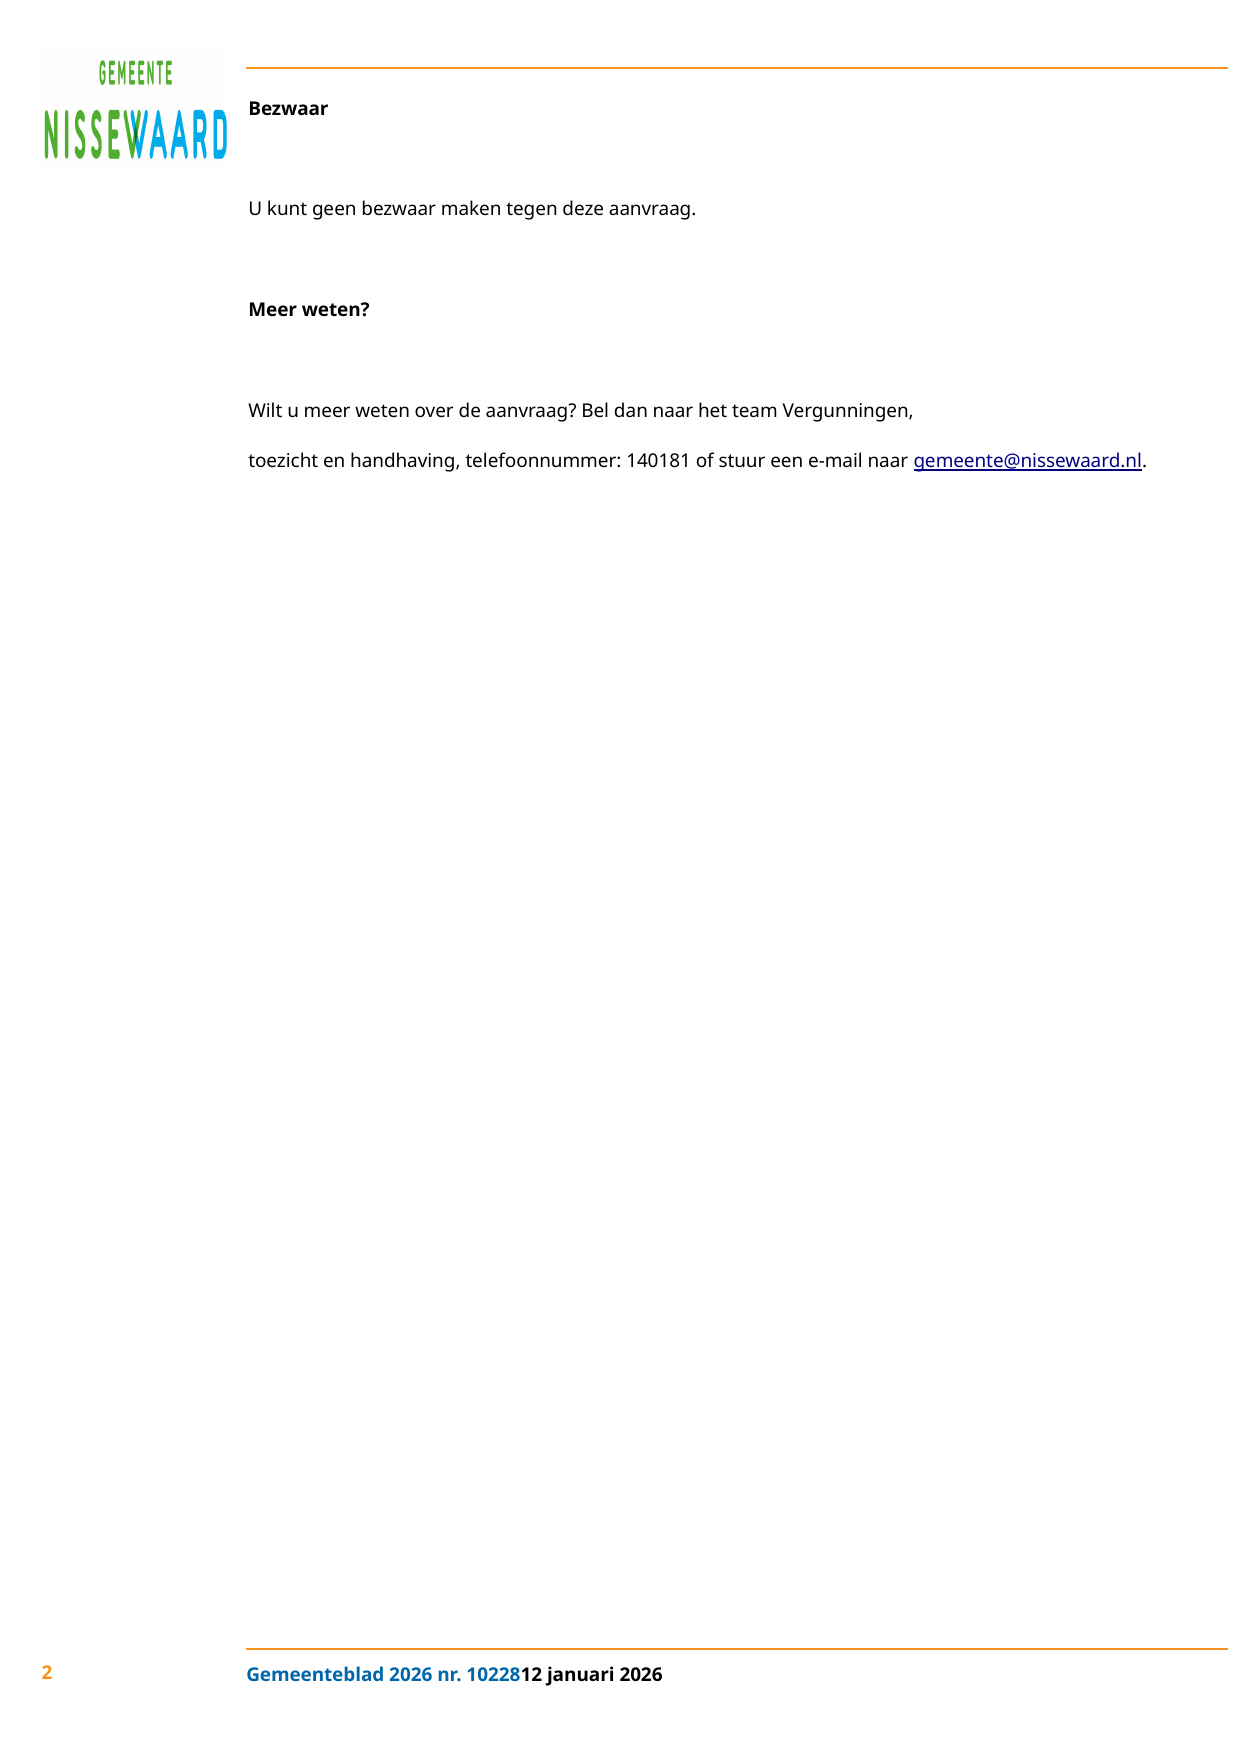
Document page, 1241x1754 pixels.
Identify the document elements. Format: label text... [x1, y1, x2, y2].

text Wilt u meer weten over de aanvraag? Bel dan naar het team Vergunningen, [248, 397, 1152, 423]
text toezicht en handhaving, telefoonnummer: 140181 of stuur een e-mail naar gemeente@nissewaard.nl. [248, 448, 1152, 473]
text Bezwaar [248, 95, 1152, 121]
picture [41, 47, 231, 172]
text U kunt geen bezwaar maken tegen deze aanvraag. [248, 196, 1152, 221]
text Meer weten? [248, 296, 1152, 322]
